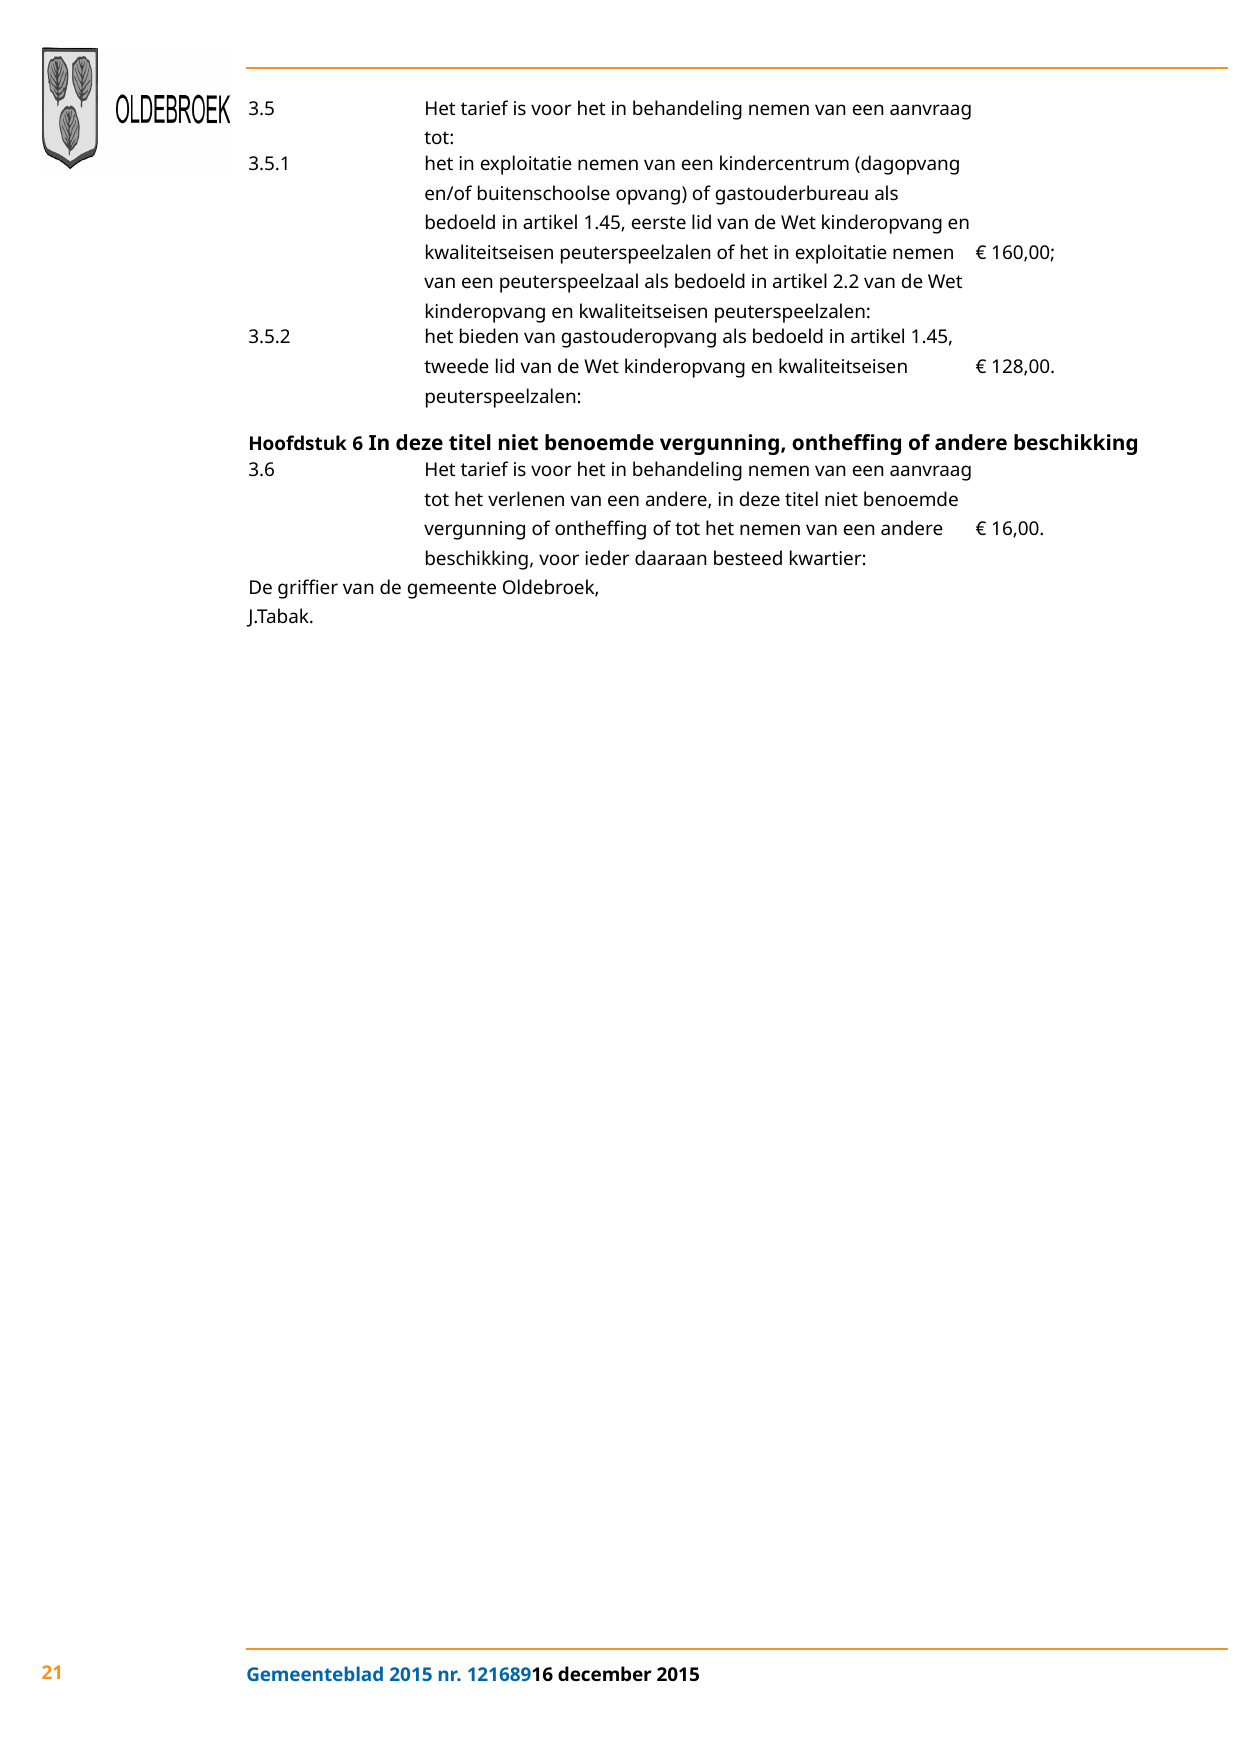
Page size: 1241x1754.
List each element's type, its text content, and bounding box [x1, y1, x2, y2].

table_cell het in exploitatie nemen van een kindercentrum (dagopvang en/of buitenschoolse opvang) of gastouderbureau als bedoeld in artikel 1.45, eerste lid van de Wet kinderopvang en kwaliteitseisen peuterspeelzalen of het in exploitatie nemen van een peuterspeelzaal als bedoeld in artikel 2.2 van de Wet kinderopvang en kwaliteitseisen peuterspeelzalen: [424, 150, 975, 324]
table_cell € 128,00. [975, 324, 1152, 409]
table_cell het bieden van gastouderopvang als bedoeld in artikel 1.45, tweede lid van de Wet kinderopvang en kwaliteitseisen peuterspeelzalen: [424, 324, 975, 409]
text De griffier van de gemeente Oldebroek, [248, 574, 1152, 600]
table_header € 16,00. [975, 456, 1152, 571]
table_header [975, 95, 1152, 150]
table_header Het tarief is voor het in behandeling nemen van een aanvraag tot het verlenen van een andere, in deze titel niet benoemde vergunning of ontheffing of tot het nemen van een andere beschikking, voor ieder daaraan besteed kwartier: [424, 456, 975, 571]
table_header Het tarief is voor het in behandeling nemen van een aanvraag tot: [424, 95, 975, 150]
picture [41, 47, 231, 172]
table_cell 3.5.2 [248, 324, 424, 409]
text Hoofdstuk 6 In deze titel niet benoemde vergunning, ontheffing of andere beschikking [248, 428, 1152, 456]
table_header 3.5 [248, 95, 424, 150]
table_cell 3.5.1 [248, 150, 424, 324]
table_header 3.6 [248, 456, 424, 571]
text J.Tabak. [248, 604, 1152, 629]
table_cell € 160,00; [975, 150, 1152, 324]
